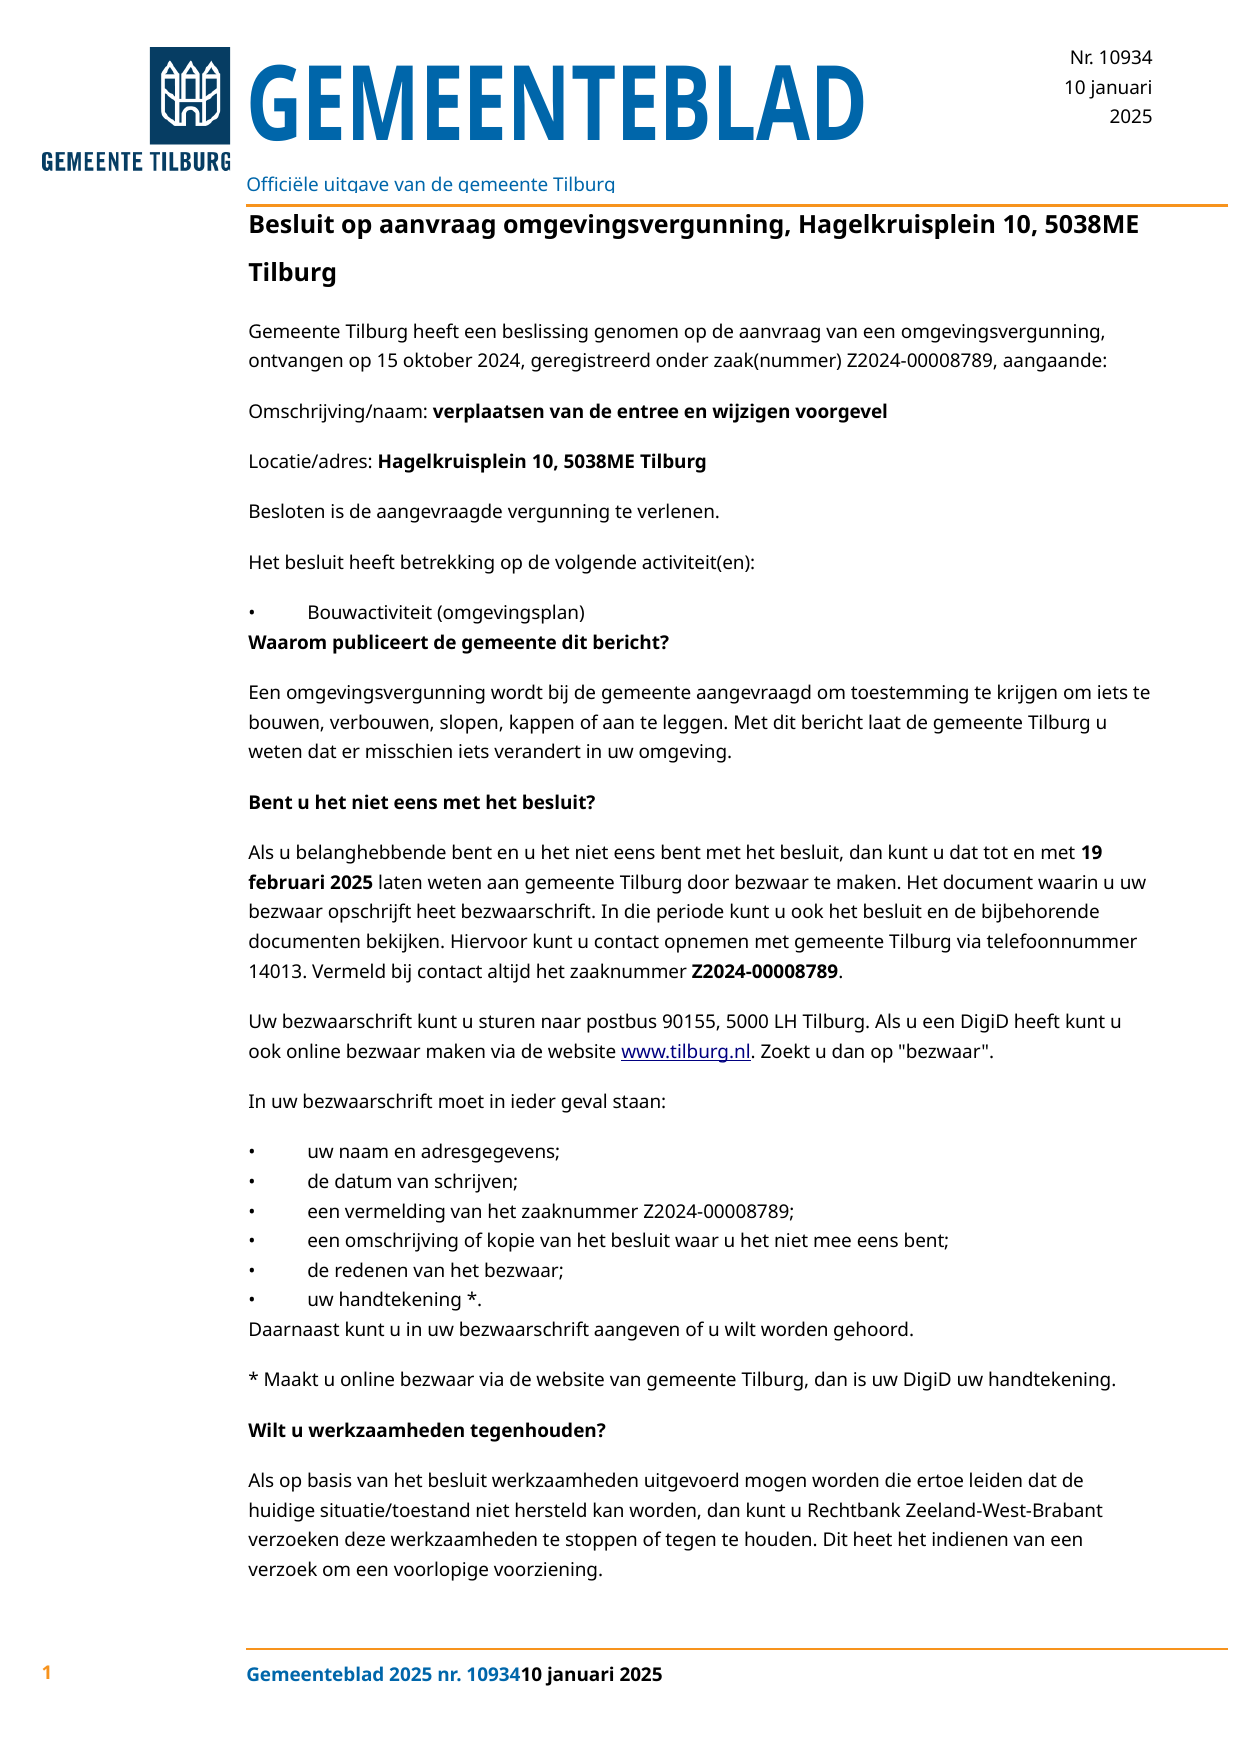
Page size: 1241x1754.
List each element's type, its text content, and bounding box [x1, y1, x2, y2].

text Gemeente Tilburg heeft een beslissing genomen op de aanvraag van een omgevingsvergunning, ontvangen op 15 oktober 2024, geregistreerd onder zaak(nummer) Z2024-00008789, aangaande: [248, 318, 1152, 373]
list een omschrijving of kopie van het besluit waar u het niet mee eens bent; [248, 1227, 1152, 1253]
text * Maakt u online bezwaar via de website van gemeente Tilburg, dan is uw DigiD uw handtekening. [248, 1367, 1152, 1392]
text Bent u het niet eens met het besluit? [248, 789, 1152, 815]
text Een omgevingsvergunning wordt bij de gemeente aangevraagd om toestemming te krijgen om iets te bouwen, verbouwen, slopen, kappen of aan te leggen. Met dit bericht laat de gemeente Tilburg u weten dat er misschien iets verandert in uw omgeving. [248, 679, 1152, 764]
text Omschrijving/naam: verplaatsen van de entree en wijzigen voorgevel [248, 398, 1152, 424]
text Besluit op aanvraag omgevingsvergunning, Hagelkruisplein 10, 5038ME Tilburg [248, 207, 1152, 288]
list Bouwactiviteit (omgevingsplan) [248, 599, 1152, 625]
text Als u belanghebbende bent en u het niet eens bent met het besluit, dan kunt u dat tot en met 19 februari 2025 laten weten aan gemeente Tilburg door bezwaar te maken. Het document waarin u uw bezwaar opschrijft heet bezwaarschrift. In die periode kunt u ook het besluit en de bijbehorende documenten bekijken. Hiervoor kunt u contact opnemen met gemeente Tilburg via telefoonnummer 14013. Vermeld bij contact altijd het zaaknummer Z2024-00008789. [248, 839, 1152, 984]
list uw handtekening *. [248, 1287, 1152, 1312]
text In uw bezwaarschrift moet in ieder geval staan: [248, 1088, 1152, 1114]
list de datum van schrijven; [248, 1168, 1152, 1194]
text Locatie/adres: Hagelkruisplein 10, 5038ME Tilburg [248, 448, 1152, 474]
text Waarom publiceert de gemeente dit bericht? [248, 629, 1152, 655]
text Het besluit heeft betrekking op de volgende activiteit(en): [248, 549, 1152, 575]
list de redenen van het bezwaar; [248, 1257, 1152, 1283]
text Daarnaast kunt u in uw bezwaarschrift aangeven of u wilt worden gehoord. [248, 1316, 1152, 1342]
text Wilt u werkzaamheden tegenhouden? [248, 1417, 1152, 1443]
list een vermelding van het zaaknummer Z2024-00008789; [248, 1198, 1152, 1224]
text Uw bezwaarschrift kunt u sturen naar postbus 90155, 5000 LH Tilburg. Als u een DigiD heeft kunt u ook online bezwaar maken via de website www.tilburg.nl. Zoekt u dan op "bezwaar". [248, 1008, 1152, 1064]
list uw naam en adresgegevens; [248, 1139, 1152, 1164]
text Besloten is de aangevraagde vergunning te verlenen. [248, 499, 1152, 524]
picture [41, 47, 231, 172]
text Als op basis van het besluit werkzaamheden uitgevoerd mogen worden die ertoe leiden dat de huidige situatie/toestand niet hersteld kan worden, dan kunt u Rechtbank Zeeland-West-Brabant verzoeken deze werkzaamheden te stoppen of tegen te houden. Dit heet het indienen van een verzoek om een voorlopige voorziening. [248, 1467, 1152, 1582]
